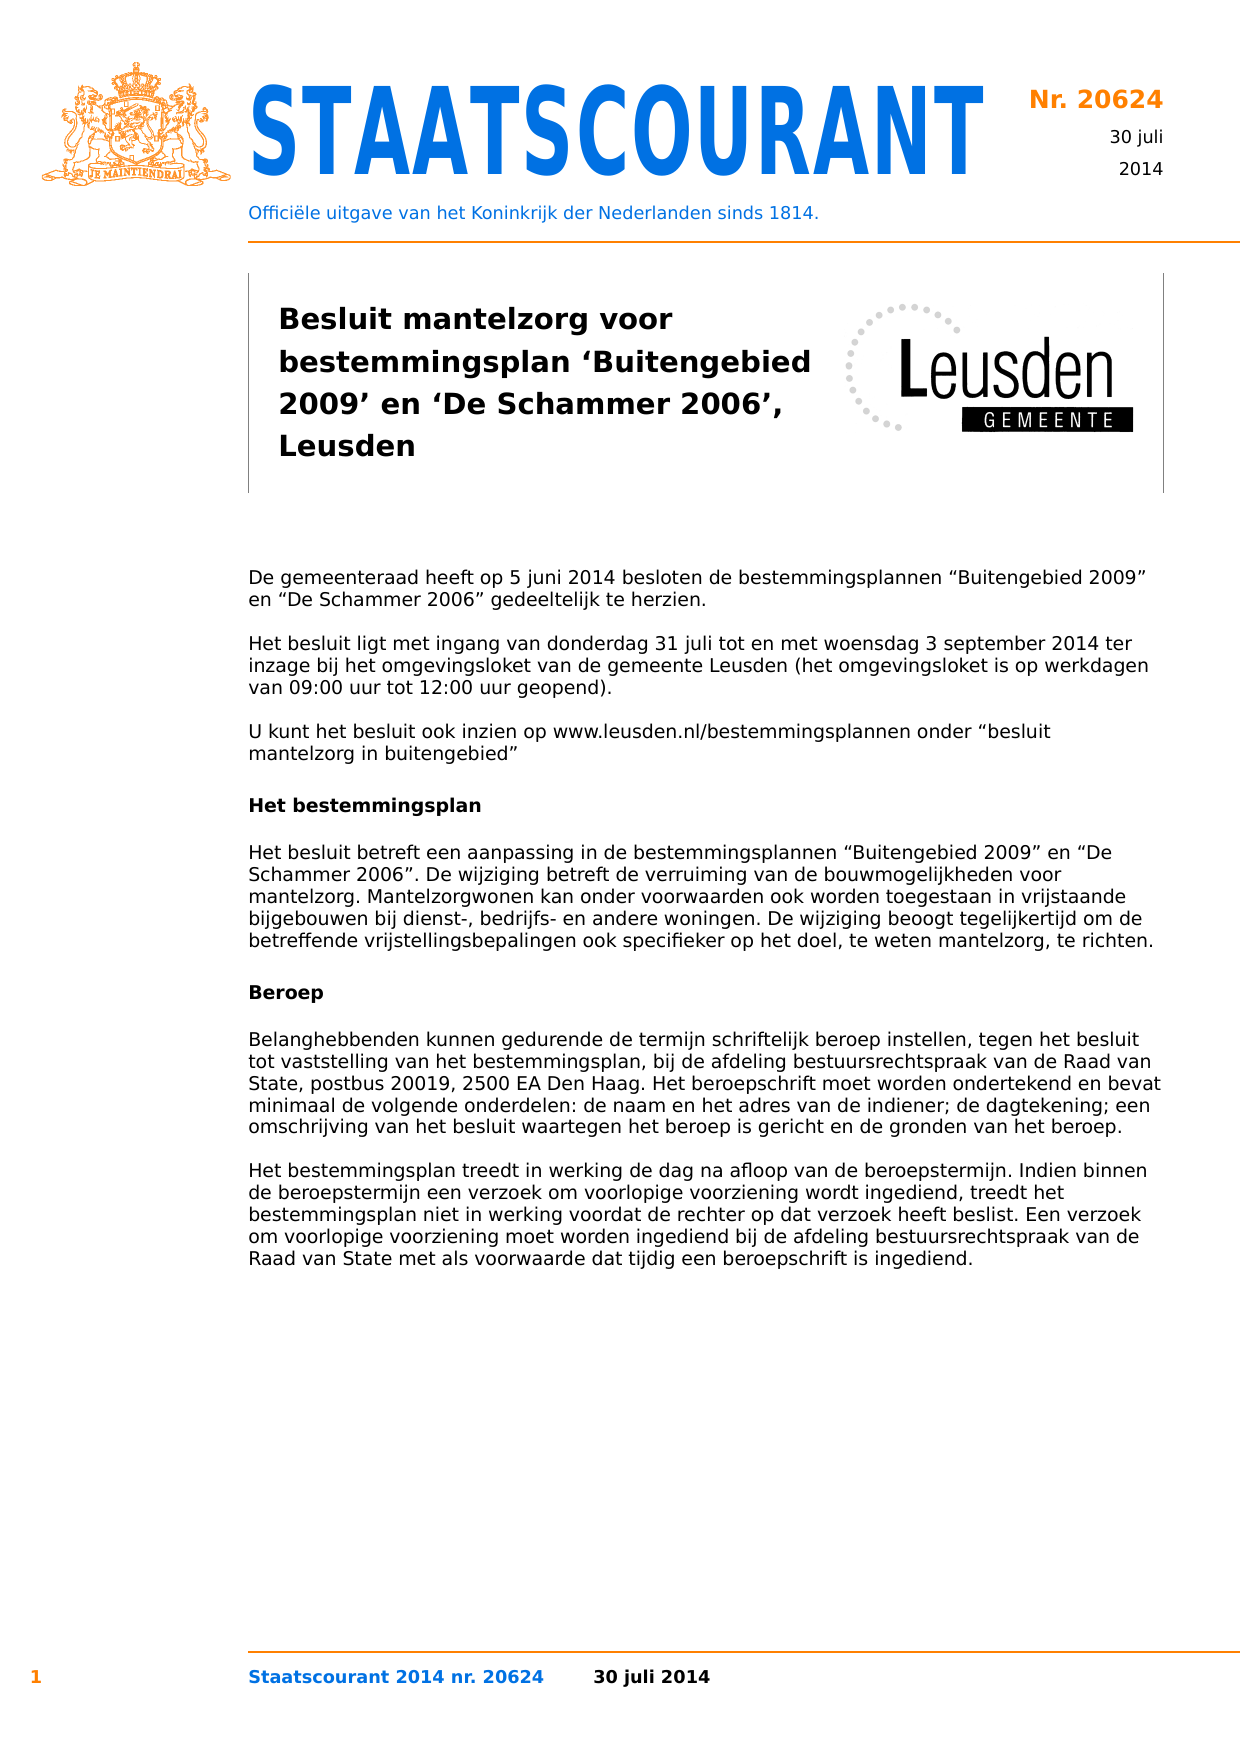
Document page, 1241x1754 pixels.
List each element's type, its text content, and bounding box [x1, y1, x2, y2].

table_header [25, 62, 248, 241]
subtitle Het bestemmingsplan [248, 795, 1163, 817]
text Het bestemmingsplan treedt in werking de dag na afloop van de beroepstermijn. Indien binnen de beroepstermijn een verzoek om voorlopige voorziening wordt ingediend, treedt het bestemmingsplan niet in werking voordat de rechter op dat verzoek heeft beslist. Een verzoek om voorlopige voorziening moet worden ingediend bij de afdeling bestuursrechtspraak van de Raad van State met als voorwaarde dat tijdig een beroepschrift is ingediend. [248, 1160, 1163, 1270]
table_header STAATSCOURANT [248, 62, 998, 203]
text Belanghebbenden kunnen gedurende de termijn schriftelijk beroep instellen, tegen het besluit tot vaststelling van het bestemmingsplan, bij de afdeling bestuursrechtspraak van de Raad van State, postbus 20019, 2500 EA Den Haag. Het beroepschrift moet worden ondertekend en bevat minimaal de volgende onderdelen: de naam en het adres van de indiener; de dagtekening; een omschrijving van het besluit waartegen het beroep is gericht en de gronden van het beroep. [248, 1028, 1163, 1138]
table_cell 30 juli [998, 121, 1240, 153]
table_cell Officiële uitgave van het Koninkrijk der Nederlanden sinds 1814. [248, 203, 1240, 241]
text U kunt het besluit ook inzien op www.leusden.nl/bestemmingsplannen onder “besluit mantelzorg in buitengebied” [248, 721, 1163, 765]
table_cell 2014 [998, 153, 1240, 203]
subtitle Beroep [248, 982, 1163, 1003]
table_header Nr. 20624 [998, 62, 1240, 121]
picture [844, 302, 1134, 433]
picture [41, 62, 231, 186]
text Het besluit ligt met ingang van donderdag 31 juli tot en met woensdag 3 september 2014 ter inzage bij het omgevingsloket van de gemeente Leusden (het omgevingsloket is op werkdagen van 09:00 uur tot 12:00 uur geopend). [248, 633, 1163, 699]
text De gemeenteraad heeft op 5 juni 2014 besloten de bestemmingsplannen “Buitengebied 2009” en “De Schammer 2006” gedeeltelijk te herzien. [248, 567, 1163, 611]
text Het besluit betreft een aanpassing in de bestemmingsplannen “Buitengebied 2009” en “De Schammer 2006”. De wijziging betreft de verruiming van de bouwmogelijkheden voor mantelzorg. Mantelzorgwonen kan onder voorwaarden ook worden toegestaan in vrijstaande bijgebouwen bij dienst-, bedrijfs- en andere woningen. De wijziging beoogt tegelijkertijd om de betreffende vrijstellingsbepalingen ook specifieker op het doel, te weten mantelzorg, te richten. [248, 842, 1163, 952]
subtitle Besluit mantelzorg voor bestemmingsplan ‘Buitengebied 2009’ en ‘De Schammer 2006’, Leusden [249, 273, 1163, 493]
